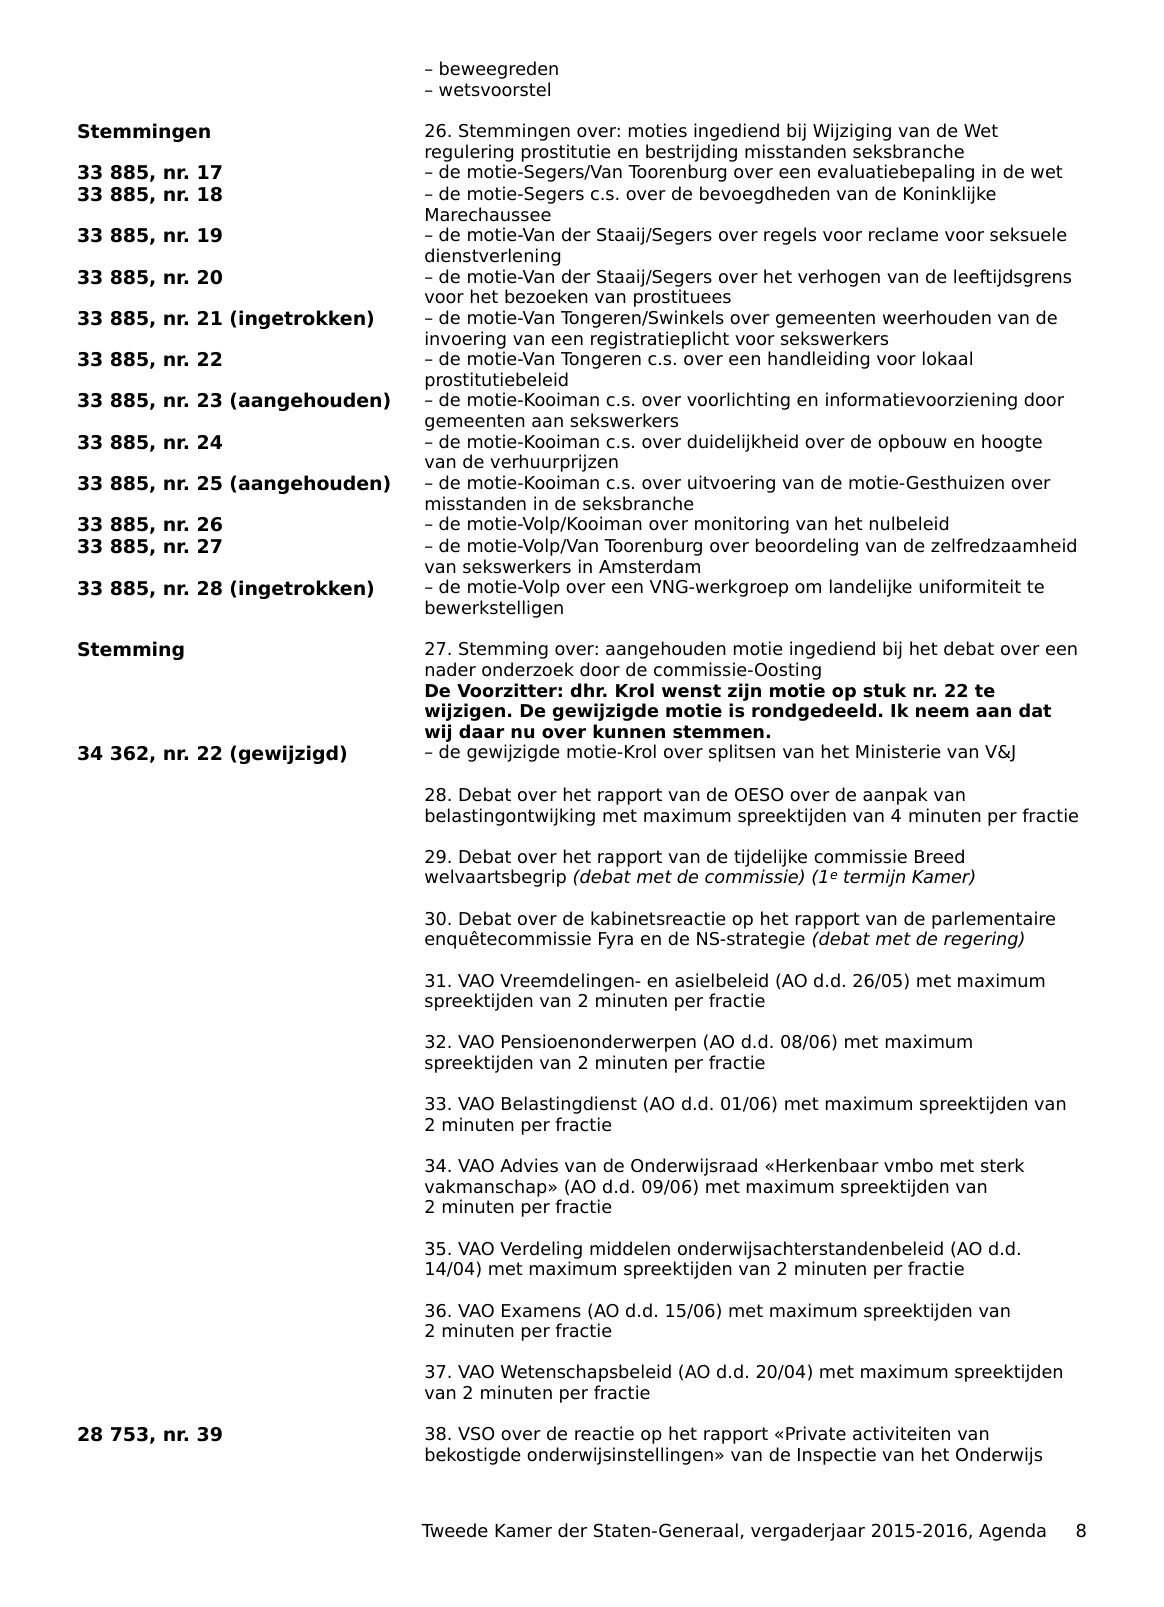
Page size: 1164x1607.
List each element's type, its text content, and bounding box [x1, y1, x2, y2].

table_cell 35. VAO Verdeling middelen onderwijsachterstandenbeleid (AO d.d. 14/04) met maximum spreektijden van 2 minuten per fractie [418, 1239, 1087, 1280]
table_cell [77, 1280, 401, 1301]
table_cell [418, 1218, 1087, 1239]
table_cell [77, 1033, 401, 1074]
table_cell 33 885, nr. 19 [77, 225, 401, 267]
table_cell [401, 390, 418, 432]
table_cell [401, 847, 418, 888]
table_cell [401, 121, 418, 162]
table_cell [77, 1404, 401, 1424]
table_cell [401, 184, 418, 225]
table_cell [401, 1012, 418, 1032]
table_cell [77, 619, 401, 639]
table_cell 36. VAO Examens (AO d.d. 15/06) met maximum spreektijden van 2 minuten per fractie [418, 1301, 1087, 1342]
table_cell [77, 80, 401, 100]
table_cell [401, 59, 418, 80]
table_cell [77, 1239, 401, 1280]
table_cell [77, 950, 401, 971]
table_cell 33 885, nr. 22 [77, 349, 401, 390]
table_cell – de motie-Kooiman c.s. over duidelijkheid over de opbouw en hoogte van de verhuurprijzen [418, 432, 1087, 473]
table_cell – de motie-Van der Staaij/Segers over het verhogen van de leeftijdsgrens voor het bezoeken van prostituees [418, 267, 1087, 308]
table_cell – de motie-Van der Staaij/Segers over regels voor reclame voor seksuele dienstverlening [418, 225, 1087, 267]
table_cell [401, 578, 418, 619]
table_cell [401, 1074, 418, 1094]
table_cell [418, 1342, 1087, 1362]
table_cell [401, 1404, 418, 1424]
table_cell 38. VSO over de reactie op het rapport «Private activiteiten van bekostigde onderwijsinstellingen» van de Inspectie van het Onderwijs [418, 1424, 1087, 1466]
table_cell [77, 1342, 401, 1362]
table_cell – de motie-Kooiman c.s. over voorlichting en informatievoorziening door gemeenten aan sekswerkers [418, 390, 1087, 432]
table_cell [401, 1342, 418, 1362]
table_cell 33. VAO Belastingdienst (AO d.d. 01/06) met maximum spreektijden van 2 minuten per fractie [418, 1094, 1087, 1136]
table_cell [418, 100, 1087, 121]
table_cell [77, 59, 401, 80]
table_cell Stemming [77, 639, 401, 681]
table_cell [77, 1074, 401, 1094]
table_cell [77, 971, 401, 1012]
table_cell [418, 1404, 1087, 1424]
table_cell – beweegreden [418, 59, 1087, 80]
table_cell [401, 80, 418, 100]
table_cell [401, 536, 418, 577]
table_cell [401, 681, 418, 742]
table_cell [418, 826, 1087, 847]
table_cell – de motie-Kooiman c.s. over uitvoering van de motie-Gesthuizen over misstanden in de seksbranche [418, 473, 1087, 514]
table_cell 28 753, nr. 39 [77, 1424, 401, 1466]
table_cell 26. Stemmingen over: moties ingediend bij Wijziging van de Wet regulering prostitutie en bestrijding misstanden seksbranche [418, 121, 1087, 162]
table_cell [418, 619, 1087, 639]
table_cell [401, 225, 418, 267]
table_cell [401, 785, 418, 826]
table_cell [77, 1136, 401, 1156]
table_cell [401, 1136, 418, 1156]
table_cell [401, 1424, 418, 1466]
table_cell 30. Debat over de kabinetsreactie op het rapport van de parlementaire enquêtecommissie Fyra en de NS-strategie (debat met de regering) [418, 909, 1087, 950]
table_cell [77, 1156, 401, 1218]
table_cell [77, 681, 401, 742]
table_cell [77, 1012, 401, 1032]
table_cell – de motie-Volp over een VNG-werkgroep om landelijke uniformiteit te bewerkstelligen [418, 578, 1087, 619]
table_cell 29. Debat over het rapport van de tijdelijke commissie Breed welvaartsbegrip (debat met de commissie) (1e termijn Kamer) [418, 847, 1087, 888]
table_cell 34 362, nr. 22 (gewijzigd) [77, 743, 401, 764]
table_cell [401, 950, 418, 971]
table_cell [77, 909, 401, 950]
table_cell – de motie-Van Tongeren/Swinkels over gemeenten weerhouden van de invoering van een registratieplicht voor sekswerkers [418, 308, 1087, 349]
table_cell [77, 888, 401, 909]
table_cell [401, 888, 418, 909]
table_cell – de gewijzigde motie-Krol over splitsen van het Ministerie van V&J [418, 743, 1087, 764]
table_cell 33 885, nr. 27 [77, 536, 401, 577]
table_cell [401, 1094, 418, 1136]
table_cell 33 885, nr. 18 [77, 184, 401, 225]
table_cell 27. Stemming over: aangehouden motie ingediend bij het debat over een nader onderzoek door de commissie-Oosting [418, 639, 1087, 681]
table_cell [401, 1218, 418, 1239]
table_cell 31. VAO Vreemdelingen- en asielbeleid (AO d.d. 26/05) met maximum spreektijden van 2 minuten per fractie [418, 971, 1087, 1012]
table_cell [418, 764, 1087, 785]
table_cell – de motie-Segers c.s. over de bevoegdheden van de Koninklijke Marechaussee [418, 184, 1087, 225]
table_cell 33 885, nr. 26 [77, 514, 401, 536]
table_cell – de motie-Van Tongeren c.s. over een handleiding voor lokaal prostitutiebeleid [418, 349, 1087, 390]
table_cell [401, 100, 418, 121]
table_cell 33 885, nr. 28 (ingetrokken) [77, 578, 401, 619]
table_cell 33 885, nr. 25 (aangehouden) [77, 473, 401, 514]
table_cell [401, 639, 418, 681]
table_cell – de motie-Segers/Van Toorenburg over een evaluatiebepaling in de wet [418, 162, 1087, 184]
table_cell [401, 826, 418, 847]
table_cell [401, 1301, 418, 1342]
table_cell – wetsvoorstel [418, 80, 1087, 100]
table_cell [77, 1218, 401, 1239]
table_cell [418, 1136, 1087, 1156]
table_cell – de motie-Volp/Van Toorenburg over beoordeling van de zelfredzaamheid van sekswerkers in Amsterdam [418, 536, 1087, 577]
table_cell [401, 473, 418, 514]
table_cell [401, 162, 418, 184]
table_cell De Voorzitter: dhr. Krol wenst zijn motie op stuk nr. 22 te wijzigen. De gewijzigde motie is rondgedeeld. Ik neem aan dat wij daar nu over kunnen stemmen. [418, 681, 1087, 742]
table_cell [401, 349, 418, 390]
table_cell [77, 1301, 401, 1342]
table_cell [418, 888, 1087, 909]
table_cell 33 885, nr. 23 (aangehouden) [77, 390, 401, 432]
table_cell [401, 267, 418, 308]
table_cell Stemmingen [77, 121, 401, 162]
table_cell [77, 785, 401, 826]
table_cell – de motie-Volp/Kooiman over monitoring van het nulbeleid [418, 514, 1087, 536]
table_cell [77, 847, 401, 888]
table_cell 28. Debat over het rapport van de OESO over de aanpak van belastingontwijking met maximum spreektijden van 4 minuten per fractie [418, 785, 1087, 826]
table_cell [77, 1363, 401, 1404]
table_cell 32. VAO Pensioenonderwerpen (AO d.d. 08/06) met maximum spreektijden van 2 minuten per fractie [418, 1033, 1087, 1074]
table_cell 33 885, nr. 21 (ingetrokken) [77, 308, 401, 349]
table_cell [401, 619, 418, 639]
table_cell [401, 971, 418, 1012]
table_cell [401, 432, 418, 473]
table_cell [418, 950, 1087, 971]
table_cell [401, 514, 418, 536]
table_cell [401, 764, 418, 785]
table_cell [401, 909, 418, 950]
table_cell [401, 1033, 418, 1074]
table_cell [77, 826, 401, 847]
table_cell [401, 1239, 418, 1280]
table_cell [401, 308, 418, 349]
table_cell 34. VAO Advies van de Onderwijsraad «Herkenbaar vmbo met sterk vakmanschap» (AO d.d. 09/06) met maximum spreektijden van 2 minuten per fractie [418, 1156, 1087, 1218]
table_cell [77, 764, 401, 785]
table_cell [418, 1074, 1087, 1094]
table_cell [401, 1280, 418, 1301]
table_cell 37. VAO Wetenschapsbeleid (AO d.d. 20/04) met maximum spreektijden van 2 minuten per fractie [418, 1363, 1087, 1404]
table_cell [401, 1363, 418, 1404]
table_cell [418, 1012, 1087, 1032]
table_cell [77, 100, 401, 121]
table_cell 33 885, nr. 17 [77, 162, 401, 184]
table_cell [77, 1094, 401, 1136]
table_cell [418, 1280, 1087, 1301]
table_cell [401, 743, 418, 764]
table_cell 33 885, nr. 20 [77, 267, 401, 308]
table_cell [401, 1156, 418, 1218]
table_cell 33 885, nr. 24 [77, 432, 401, 473]
